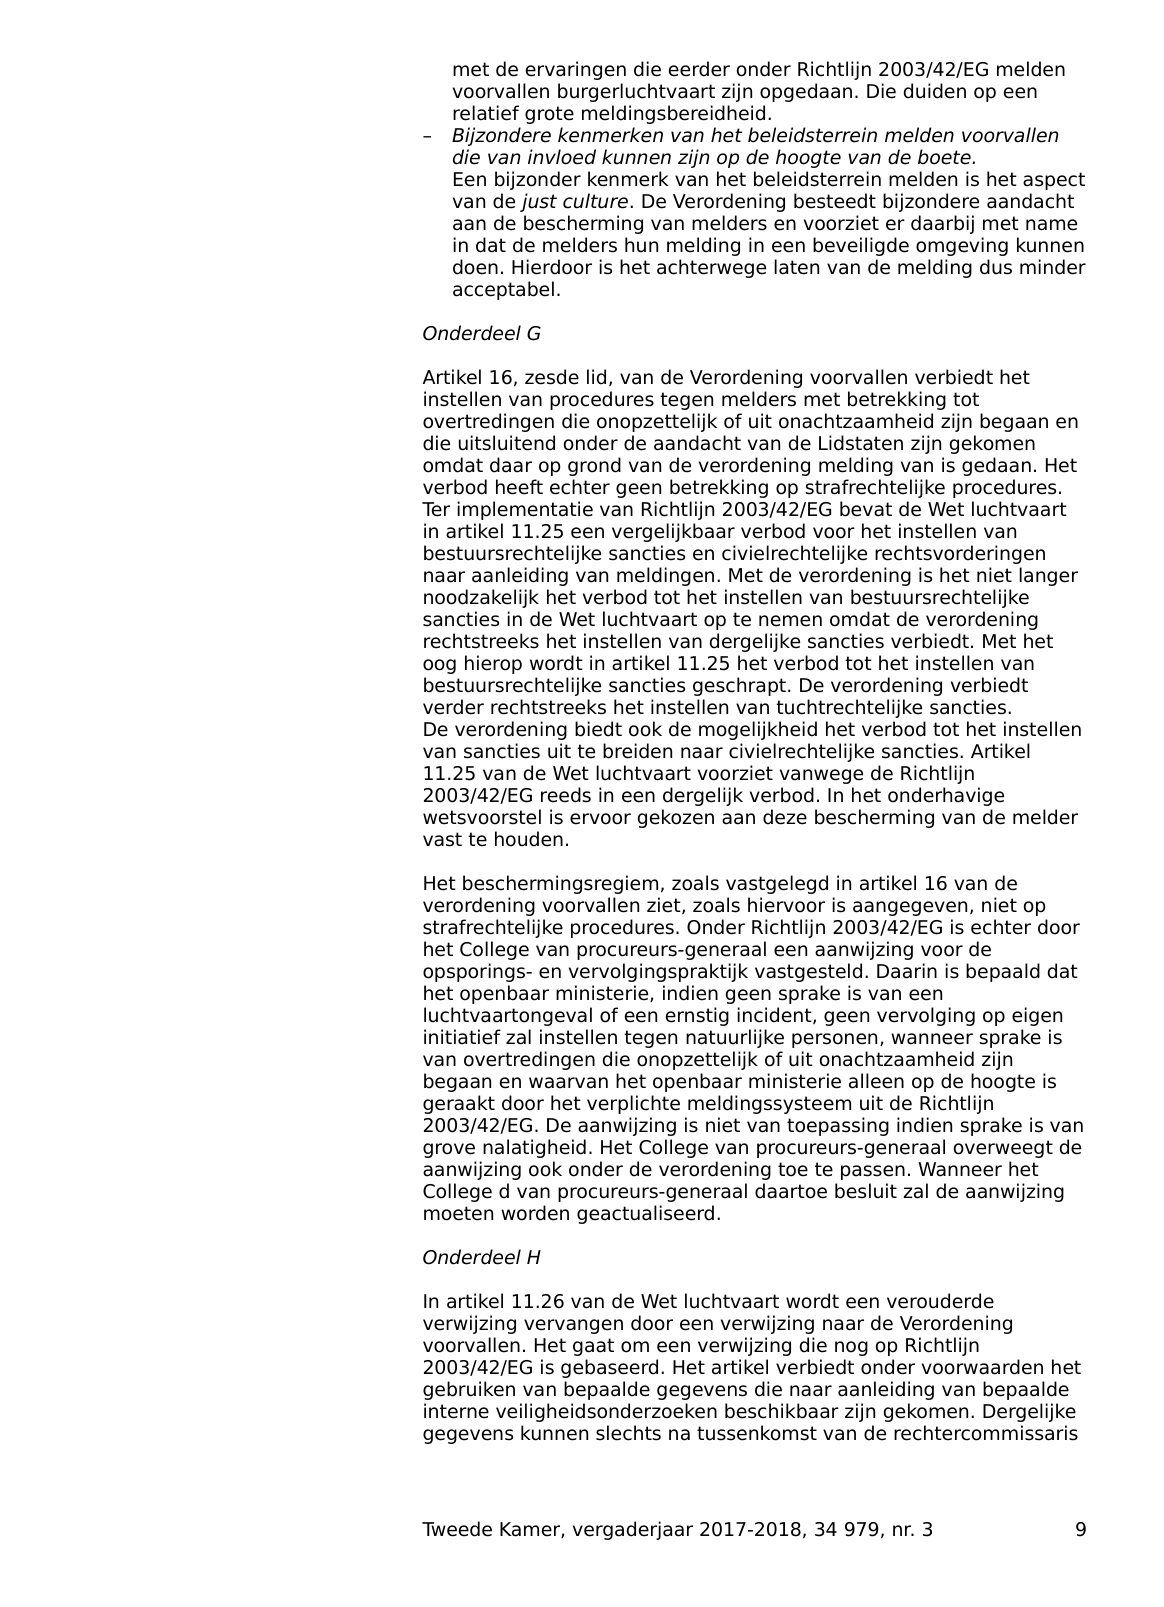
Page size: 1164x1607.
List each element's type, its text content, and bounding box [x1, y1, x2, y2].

text In artikel 11.26 van de Wet luchtvaart wordt een verouderde verwijzing vervangen door een verwijzing naar de Verordening voorvallen. Het gaat om een verwijzing die nog op Richtlijn 2003/42/EG is gebaseerd. Het artikel verbiedt onder voorwaarden het gebruiken van bepaalde gegevens die naar aanleiding van bepaalde interne veiligheidsonderzoeken beschikbaar zijn gekomen. Dergelijke gegevens kunnen slechts na tussenkomst van de rechtercommissaris [422, 1291, 1087, 1445]
subtitle Onderdeel H [422, 1247, 1087, 1269]
text De verordening biedt ook de mogelijkheid het verbod tot het instellen van sancties uit te breiden naar civielrechtelijke sancties. Artikel 11.25 van de Wet luchtvaart voorziet vanwege de Richtlijn 2003/42/EG reeds in een dergelijk verbod. In het onderhavige wetsvoorstel is ervoor gekozen aan deze bescherming van de melder vast te houden. [422, 719, 1087, 851]
text – Bijzondere kenmerken van het beleidsterrein melden voorvallen die van invloed kunnen zijn op de hoogte van de boete. [422, 125, 1087, 169]
text Artikel 16, zesde lid, van de Verordening voorvallen verbiedt het instellen van procedures tegen melders met betrekking tot overtredingen die onopzettelijk of uit onachtzaamheid zijn begaan en die uitsluitend onder de aandacht van de Lidstaten zijn gekomen omdat daar op grond van de verordening melding van is gedaan. Het verbod heeft echter geen betrekking op strafrechtelijke procedures. Ter implementatie van Richtlijn 2003/42/EG bevat de Wet luchtvaart in artikel 11.25 een vergelijkbaar verbod voor het instellen van bestuursrechtelijke sancties en civielrechtelijke rechtsvorderingen naar aanleiding van meldingen. Met de verordening is het niet langer noodzakelijk het verbod tot het instellen van bestuursrechtelijke sancties in de Wet luchtvaart op te nemen omdat de verordening rechtstreeks het instellen van dergelijke sancties verbiedt. Met het oog hierop wordt in artikel 11.25 het verbod tot het instellen van bestuursrechtelijke sancties geschrapt. De verordening verbiedt verder rechtstreeks het instellen van tuchtrechtelijke sancties. [422, 367, 1087, 719]
subtitle Onderdeel G [422, 323, 1087, 345]
text met de ervaringen die eerder onder Richtlijn 2003/42/EG melden voorvallen burgerluchtvaart zijn opgedaan. Die duiden op een relatief grote meldingsbereidheid. [452, 59, 1087, 125]
text Het beschermingsregiem, zoals vastgelegd in artikel 16 van de verordening voorvallen ziet, zoals hiervoor is aangegeven, niet op strafrechtelijke procedures. Onder Richtlijn 2003/42/EG is echter door het College van procureurs-generaal een aanwijzing voor de opsporings- en vervolgingspraktijk vastgesteld. Daarin is bepaald dat het openbaar ministerie, indien geen sprake is van een luchtvaartongeval of een ernstig incident, geen vervolging op eigen initiatief zal instellen tegen natuurlijke personen, wanneer sprake is van overtredingen die onopzettelijk of uit onachtzaamheid zijn begaan en waarvan het openbaar ministerie alleen op de hoogte is geraakt door het verplichte meldingssysteem uit de Richtlijn 2003/42/EG. De aanwijzing is niet van toepassing indien sprake is van grove nalatigheid. Het College van procureurs-generaal overweegt de aanwijzing ook onder de verordening toe te passen. Wanneer het College d van procureurs-generaal daartoe besluit zal de aanwijzing moeten worden geactualiseerd. [422, 873, 1087, 1224]
text Een bijzonder kenmerk van het beleidsterrein melden is het aspect van de just culture. De Verordening besteedt bijzondere aandacht aan de bescherming van melders en voorziet er daarbij met name in dat de melders hun melding in een beveiligde omgeving kunnen doen. Hierdoor is het achterwege laten van de melding dus minder acceptabel. [452, 169, 1087, 301]
